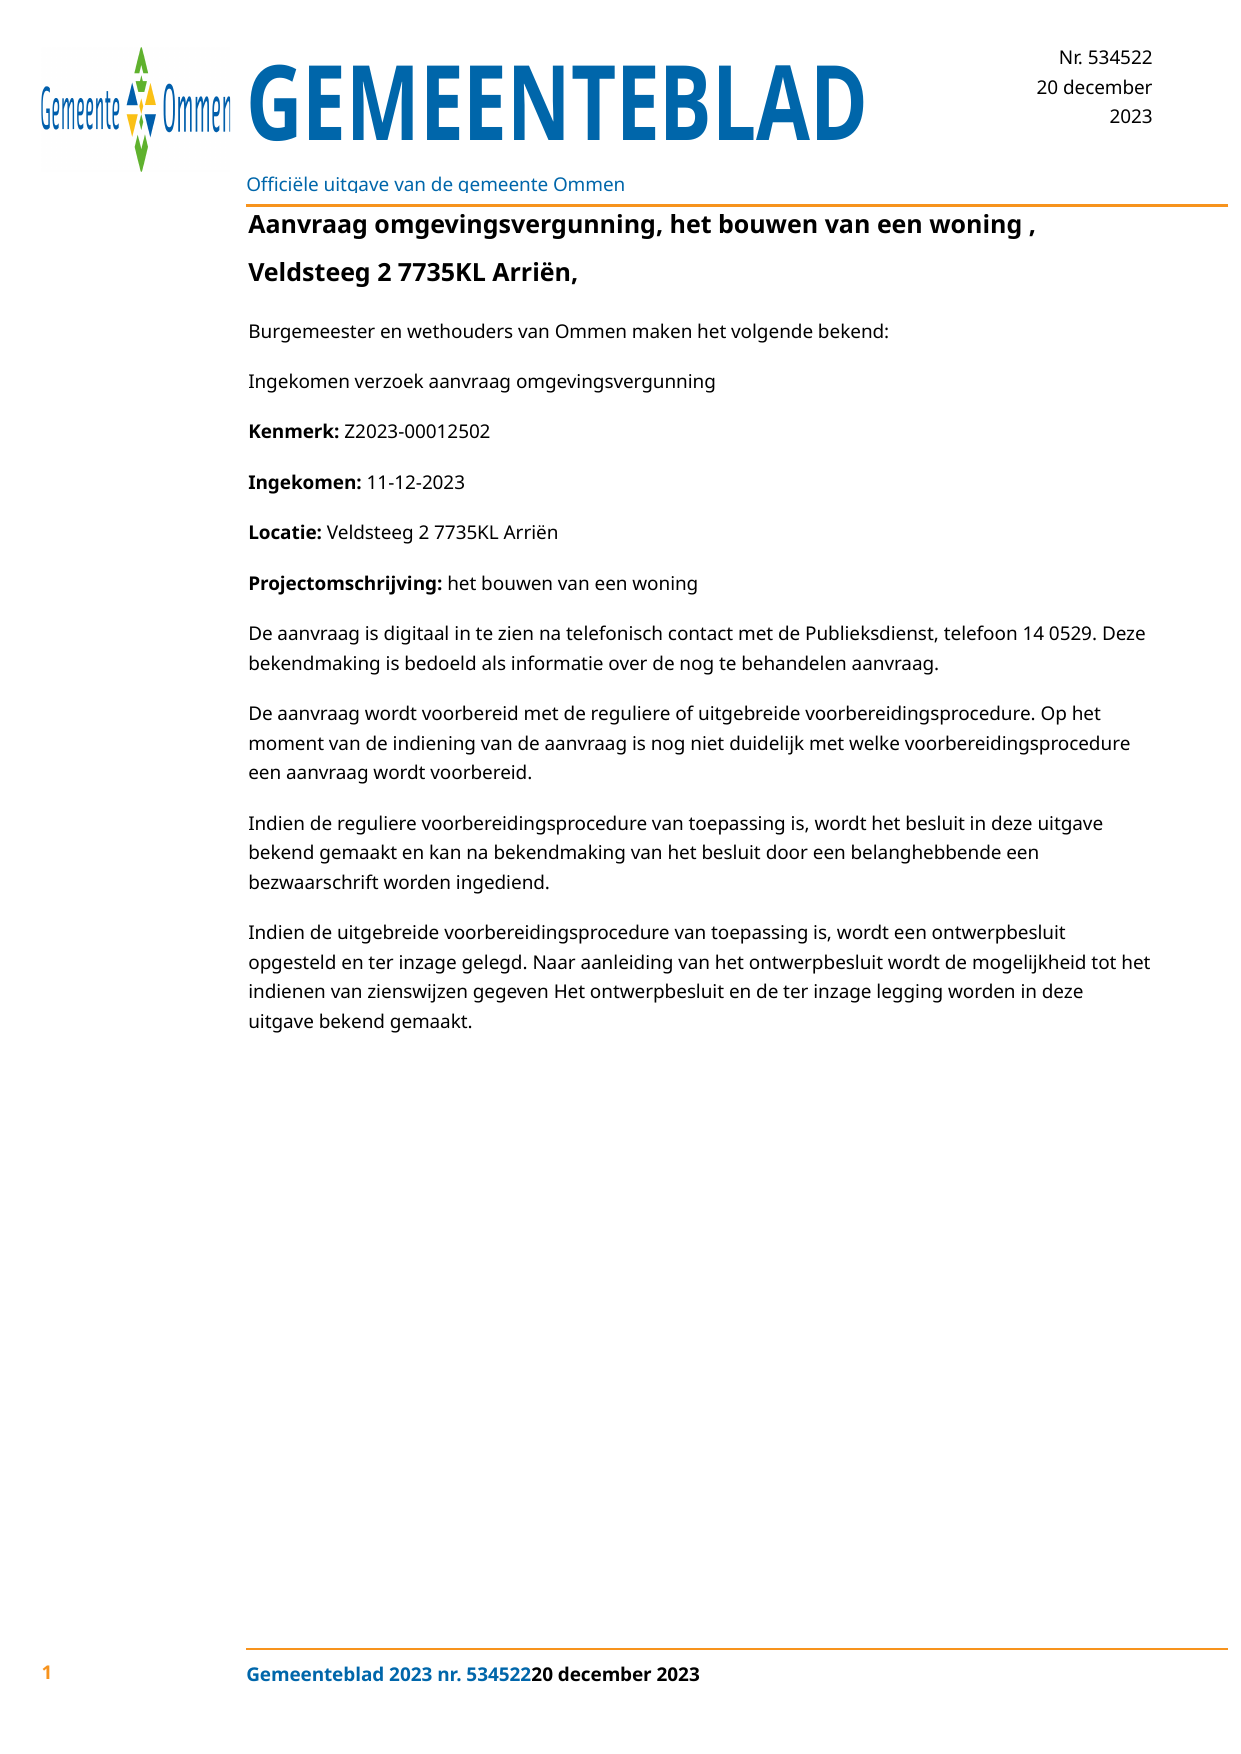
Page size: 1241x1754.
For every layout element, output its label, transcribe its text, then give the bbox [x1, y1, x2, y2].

text Indien de reguliere voorbereidingsprocedure van toepassing is, wordt het besluit in deze uitgave bekend gemaakt en kan na bekendmaking van het besluit door een belanghebbende een bezwaarschrift worden ingediend. [248, 810, 1152, 895]
text Aanvraag omgevingsvergunning, het bouwen van een woning , Veldsteeg 2 7735KL Arriën, [248, 207, 1152, 288]
text Burgemeester en wethouders van Ommen maken het volgende bekend: [248, 318, 1152, 344]
text Indien de uitgebreide voorbereidingsprocedure van toepassing is, wordt een ontwerpbesluit opgesteld en ter inzage gelegd. Naar aanleiding van het ontwerpbesluit wordt de mogelijkheid tot het indienen van zienswijzen gegeven Het ontwerpbesluit en de ter inzage legging worden in deze uitgave bekend gemaakt. [248, 919, 1152, 1034]
picture [41, 47, 231, 172]
text De aanvraag is digitaal in te zien na telefonisch contact met de Publieksdienst, telefoon 14 0529. Deze bekendmaking is bedoeld als informatie over de nog te behandelen aanvraag. [248, 620, 1152, 676]
text De aanvraag wordt voorbereid met de reguliere of uitgebreide voorbereidingsprocedure. Op het moment van de indiening van de aanvraag is nog niet duidelijk met welke voorbereidingsprocedure een aanvraag wordt voorbereid. [248, 700, 1152, 785]
text Kenmerk: Z2023-00012502 [248, 419, 1152, 444]
text Ingekomen: 11-12-2023 [248, 469, 1152, 495]
text Projectomschrijving: het bouwen van een woning [248, 570, 1152, 596]
text Locatie: Veldsteeg 2 7735KL Arriën [248, 519, 1152, 545]
text Ingekomen verzoek aanvraag omgevingsvergunning [248, 368, 1152, 394]
